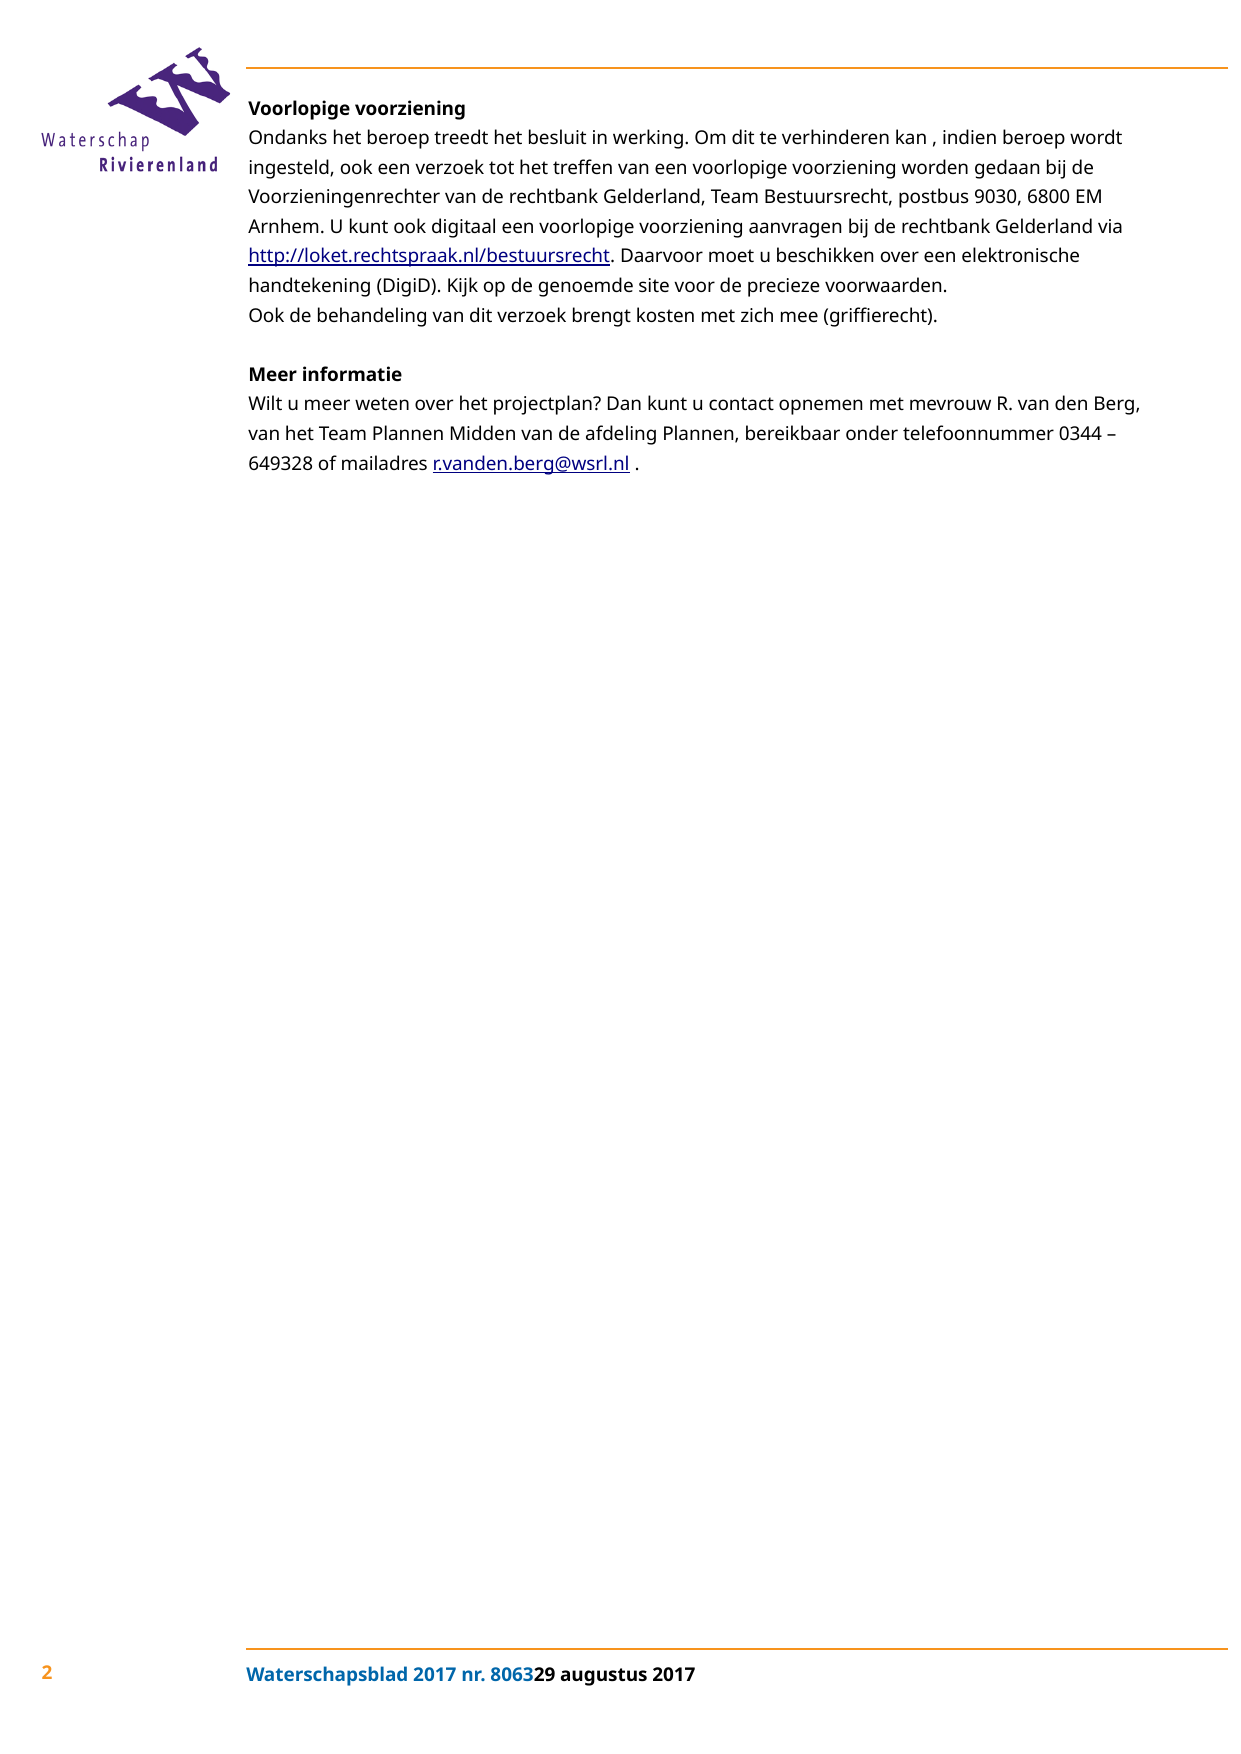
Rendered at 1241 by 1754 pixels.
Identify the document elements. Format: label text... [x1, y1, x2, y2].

text Ook de behandeling van dit verzoek brengt kosten met zich mee (griffierecht). [248, 302, 1152, 328]
text Voorlopige voorziening [248, 95, 1152, 121]
text Meer informatie [248, 361, 1152, 387]
picture [41, 47, 231, 172]
text Ondanks het beroep treedt het besluit in werking. Om dit te verhinderen kan , indien beroep wordt ingesteld, ook een verzoek tot het treffen van een voorlopige voorziening worden gedaan bij de Voorzieningenrechter van de rechtbank Gelderland, Team Bestuursrecht, postbus 9030, 6800 EM Arnhem. U kunt ook digitaal een voorlopige voorziening aanvragen bij de rechtbank Gelderland via http://loket.rechtspraak.nl/bestuursrecht. Daarvoor moet u beschikken over een elektronische handtekening (DigiD). Kijk op de genoemde site voor de precieze voorwaarden. [248, 124, 1152, 298]
text Wilt u meer weten over het projectplan? Dan kunt u contact opnemen met mevrouw R. van den Berg, van het Team Plannen Midden van de afdeling Plannen, bereikbaar onder telefoonnummer 0344 – 649328 of mailadres r.vanden.berg@wsrl.nl . [248, 391, 1152, 476]
